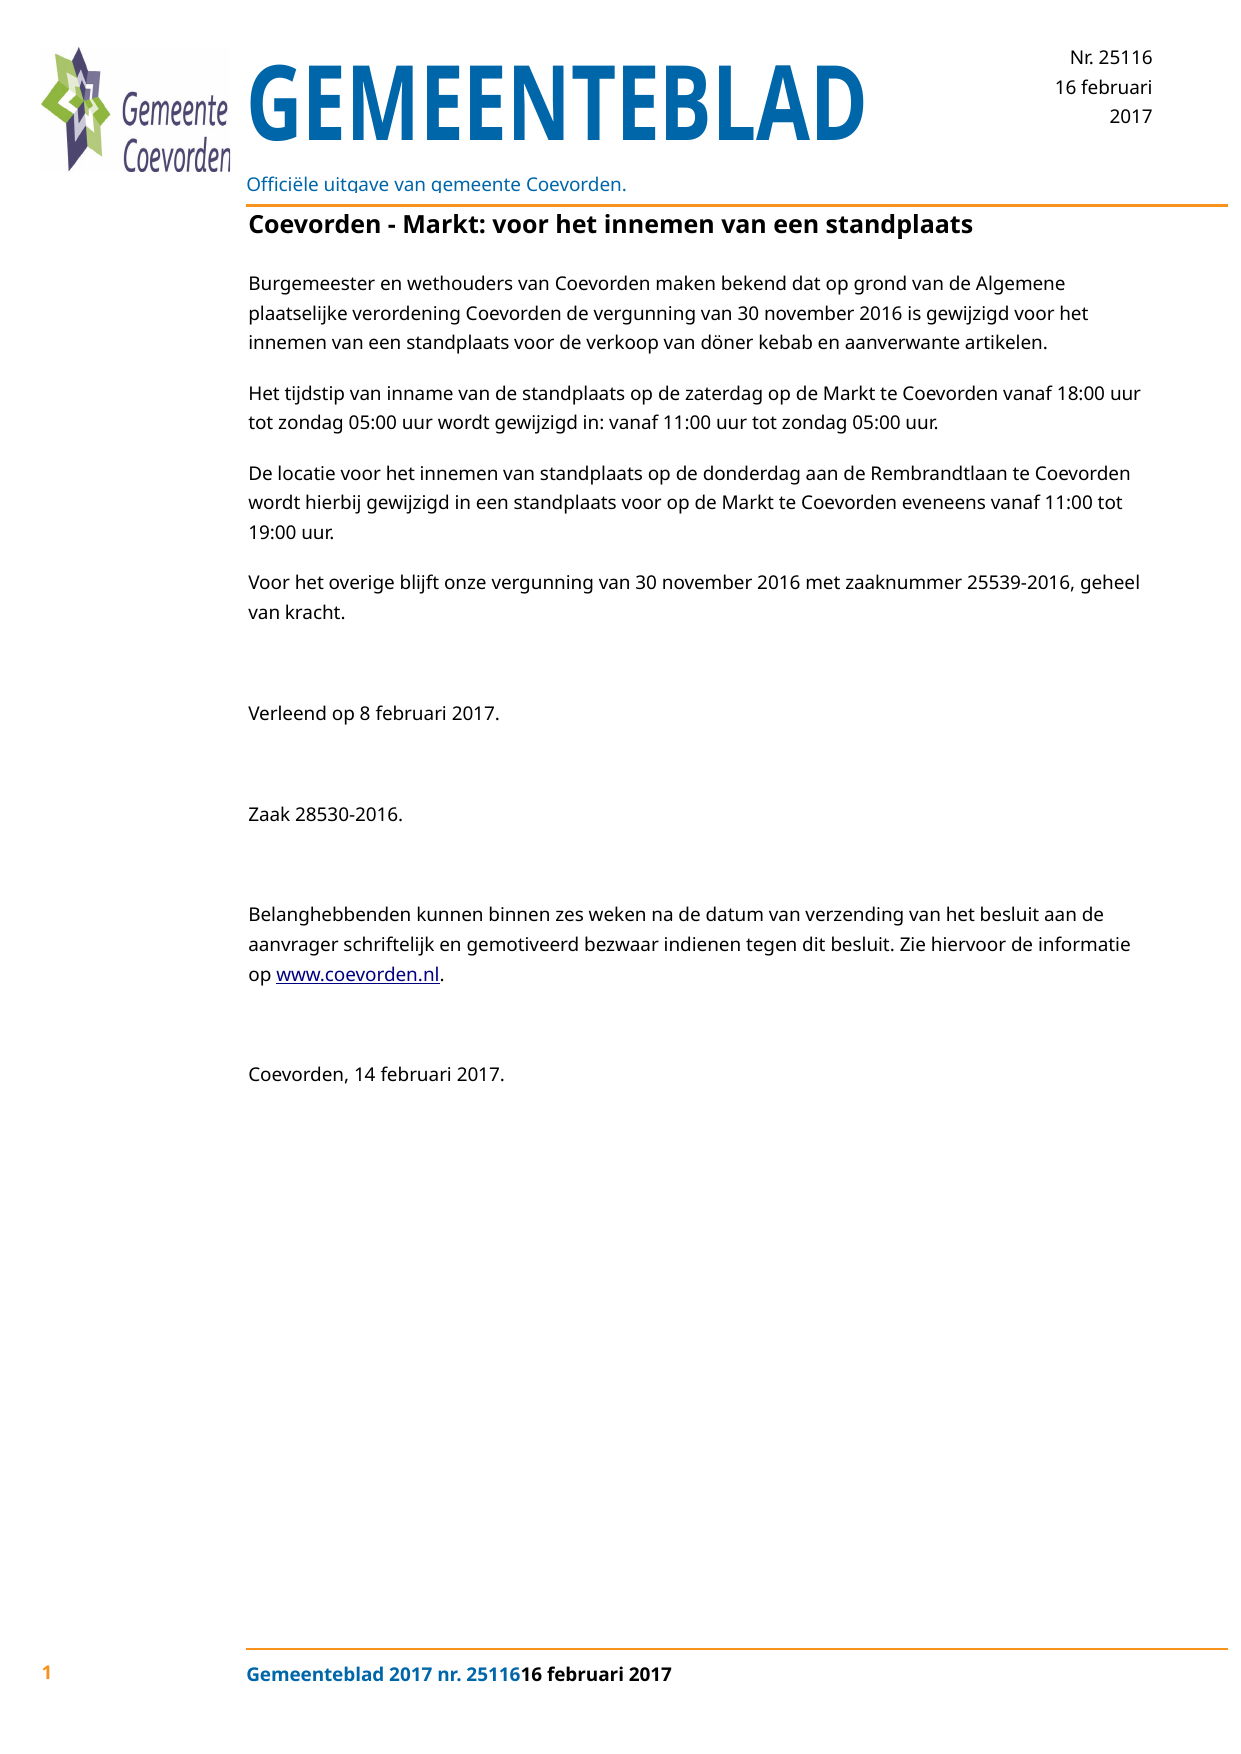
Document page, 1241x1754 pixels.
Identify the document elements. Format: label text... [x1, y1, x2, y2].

text De locatie voor het innemen van standplaats op de donderdag aan de Rembrandtlaan te Coevorden wordt hierbij gewijzigd in een standplaats voor op de Markt te Coevorden eveneens vanaf 11:00 tot 19:00 uur. [248, 460, 1152, 545]
text Het tijdstip van inname van de standplaats op de zaterdag op de Markt te Coevorden vanaf 18:00 uur tot zondag 05:00 uur wordt gewijzigd in: vanaf 11:00 uur tot zondag 05:00 uur. [248, 380, 1152, 435]
text Coevorden - Markt: voor het innemen van een standplaats [248, 207, 1152, 241]
picture [41, 47, 231, 172]
text Verleend op 8 februari 2017. [248, 700, 1152, 726]
text Burgemeester en wethouders van Coevorden maken bekend dat op grond van de Algemene plaatselijke verordening Coevorden de vergunning van 30 november 2016 is gewijzigd voor het innemen van een standplaats voor de verkoop van döner kebab en aanverwante artikelen. [248, 270, 1152, 355]
text Zaak 28530-2016. [248, 801, 1152, 826]
text Coevorden, 14 februari 2017. [248, 1062, 1152, 1087]
text Belanghebbenden kunnen binnen zes weken na de datum van verzending van het besluit aan de aanvrager schriftelijk en gemotiveerd bezwaar indienen tegen dit besluit. Zie hiervoor de informatie op www.coevorden.nl. [248, 902, 1152, 986]
text Voor het overige blijft onze vergunning van 30 november 2016 met zaaknummer 25539-2016, geheel van kracht. [248, 569, 1152, 625]
